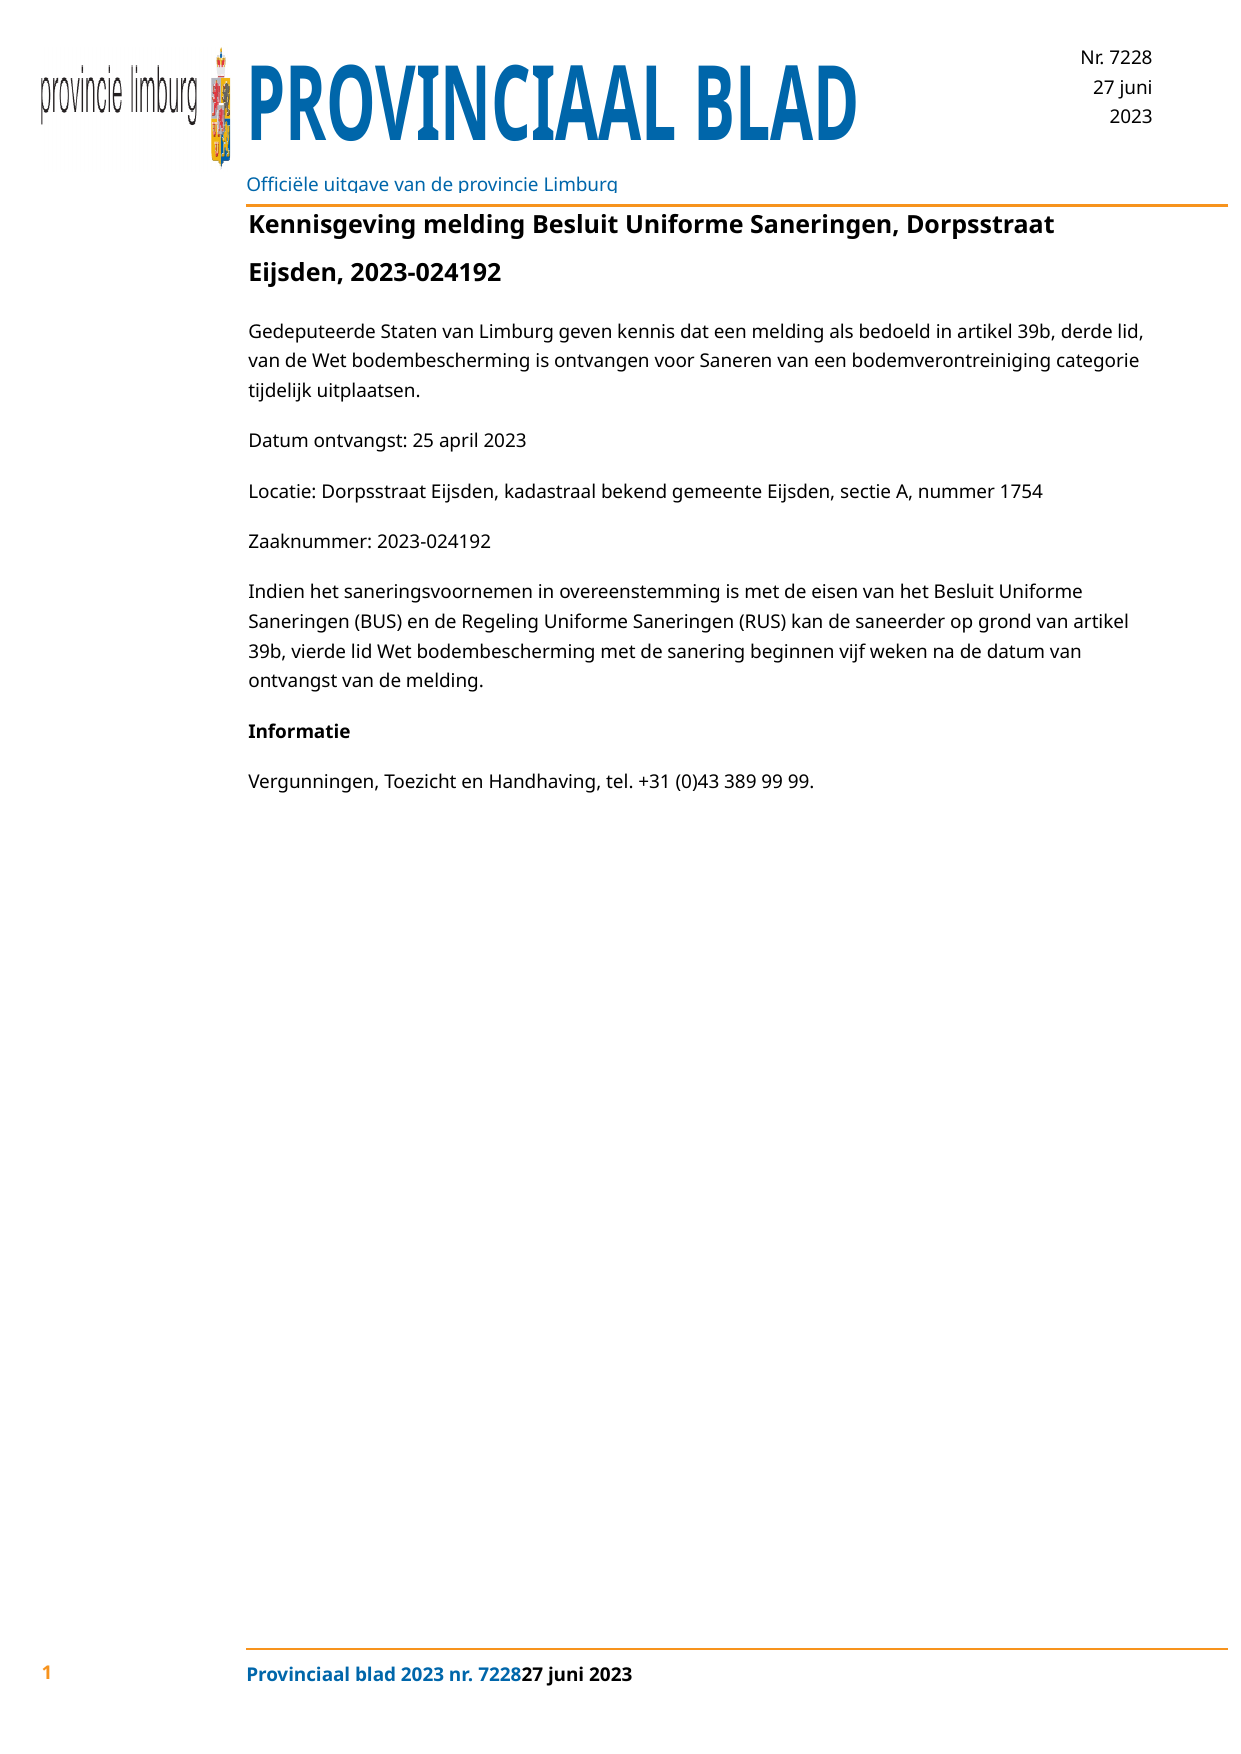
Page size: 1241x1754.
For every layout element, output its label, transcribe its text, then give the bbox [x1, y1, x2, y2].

text Datum ontvangst: 25 april 2023 [248, 427, 1152, 453]
text Vergunningen, Toezicht en Handhaving, tel. +31 (0)43 389 99 99. [248, 768, 1152, 794]
text Zaaknummer: 2023-024192 [248, 528, 1152, 554]
text Kennisgeving melding Besluit Uniforme Saneringen, Dorpsstraat Eijsden, 2023-024192 [248, 207, 1152, 288]
text Gedeputeerde Staten van Limburg geven kennis dat een melding als bedoeld in artikel 39b, derde lid, van de Wet bodembescherming is ontvangen voor Saneren van een bodemverontreiniging categorie tijdelijk uitplaatsen. [248, 318, 1152, 403]
picture [41, 47, 231, 172]
text Locatie: Dorpsstraat Eijsden, kadastraal bekend gemeente Eijsden, sectie A, nummer 1754 [248, 478, 1152, 504]
text Indien het saneringsvoornemen in overeenstemming is met de eisen van het Besluit Uniforme Saneringen (BUS) en de Regeling Uniforme Saneringen (RUS) kan de saneerder op grond van artikel 39b, vierde lid Wet bodembescherming met de sanering beginnen vijf weken na de datum van ontvangst van de melding. [248, 579, 1152, 693]
text Informatie [248, 718, 1152, 744]
